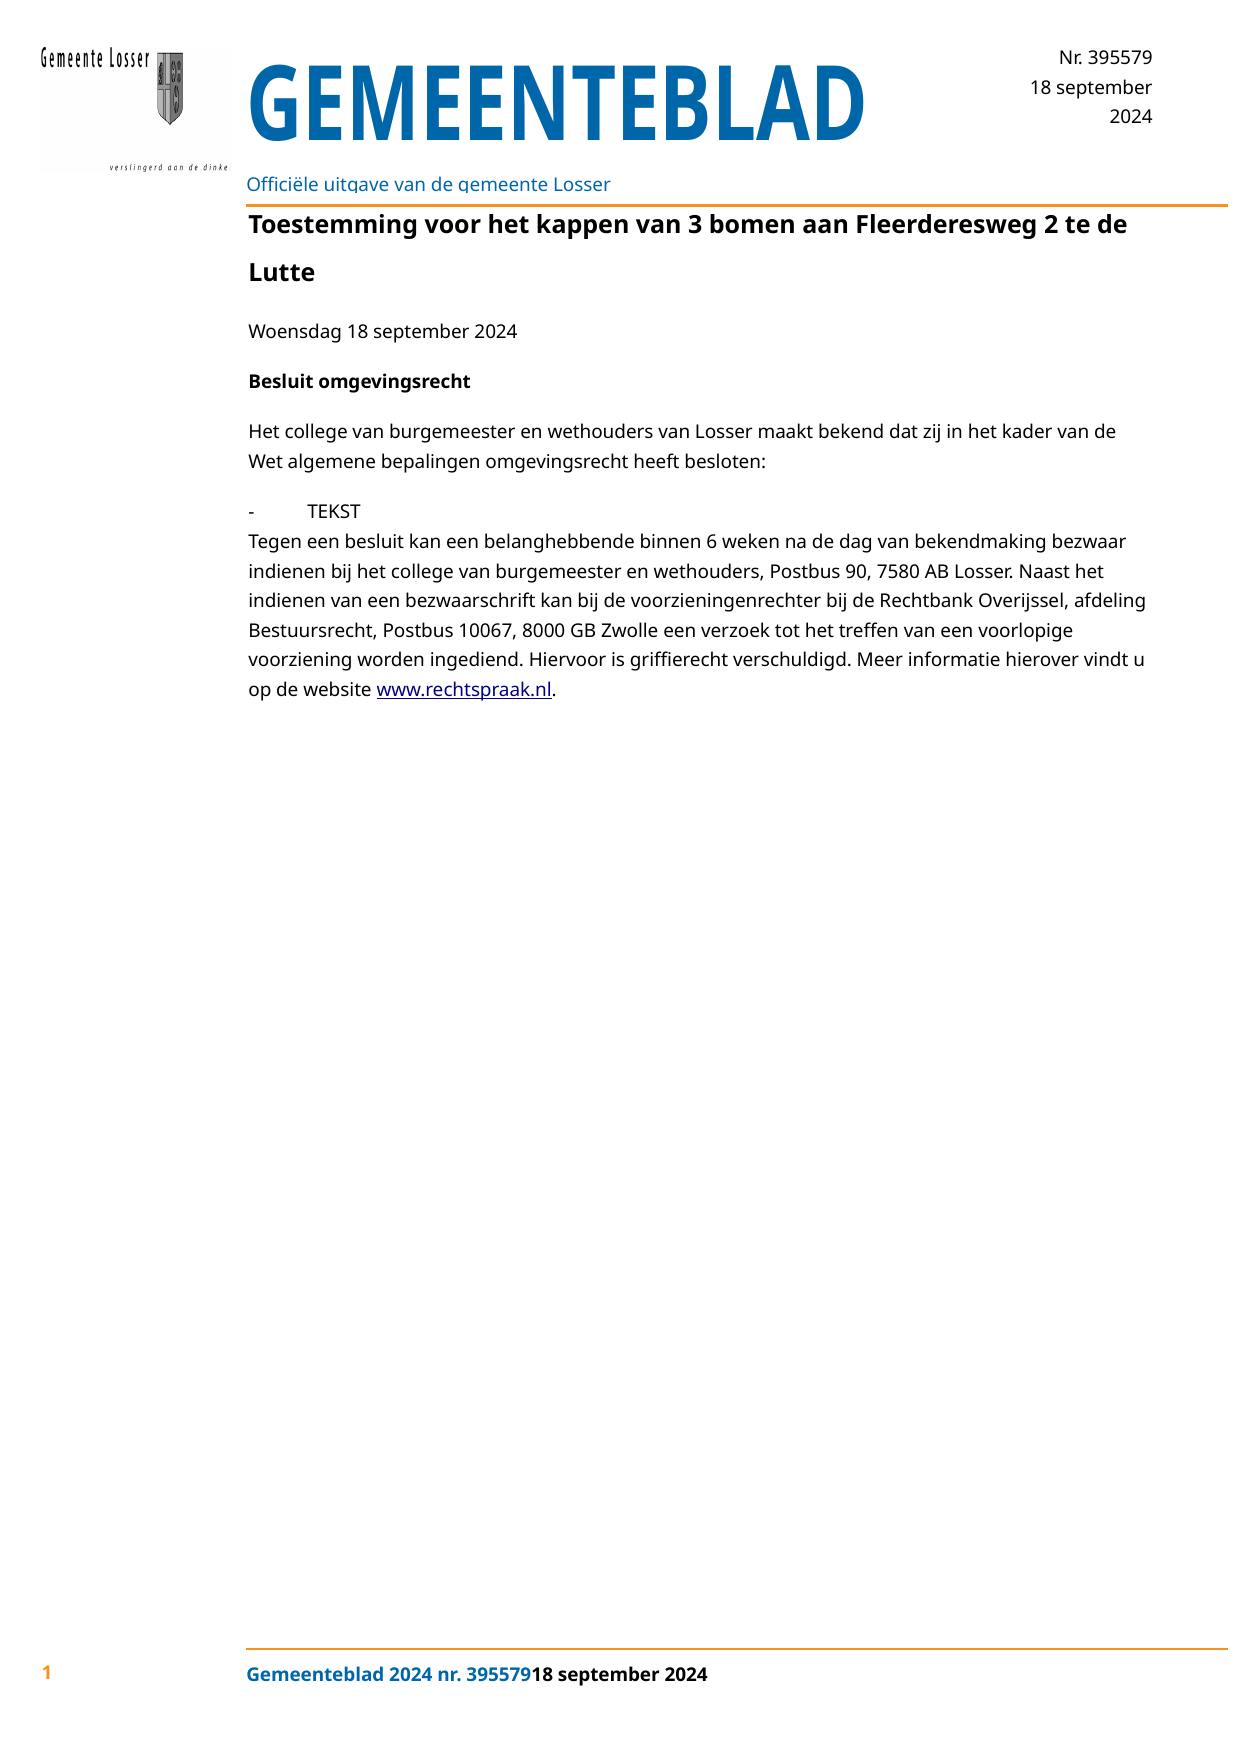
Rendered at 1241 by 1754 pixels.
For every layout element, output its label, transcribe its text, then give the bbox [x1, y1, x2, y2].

text Besluit omgevingsrecht [248, 368, 1152, 394]
text Toestemming voor het kappen van 3 bomen aan Fleerderesweg 2 te de Lutte [248, 207, 1152, 288]
picture [41, 47, 231, 172]
list TEKST [248, 499, 1152, 524]
text Woensdag 18 september 2024 [248, 318, 1152, 344]
text Tegen een besluit kan een belanghebbende binnen 6 weken na de dag van bekendmaking bezwaar indienen bij het college van burgemeester en wethouders, Postbus 90, 7580 AB Losser. Naast het indienen van een bezwaarschrift kan bij de voorzieningenrechter bij de Rechtbank Overijssel, afdeling Bestuursrecht, Postbus 10067, 8000 GB Zwolle een verzoek tot het treffen van een voorlopige voorziening worden ingediend. Hiervoor is griffierecht verschuldigd. Meer informatie hierover vindt u op de website www.rechtspraak.nl. [248, 528, 1152, 702]
text Het college van burgemeester en wethouders van Losser maakt bekend dat zij in het kader van de Wet algemene bepalingen omgevingsrecht heeft besloten: [248, 419, 1152, 474]
